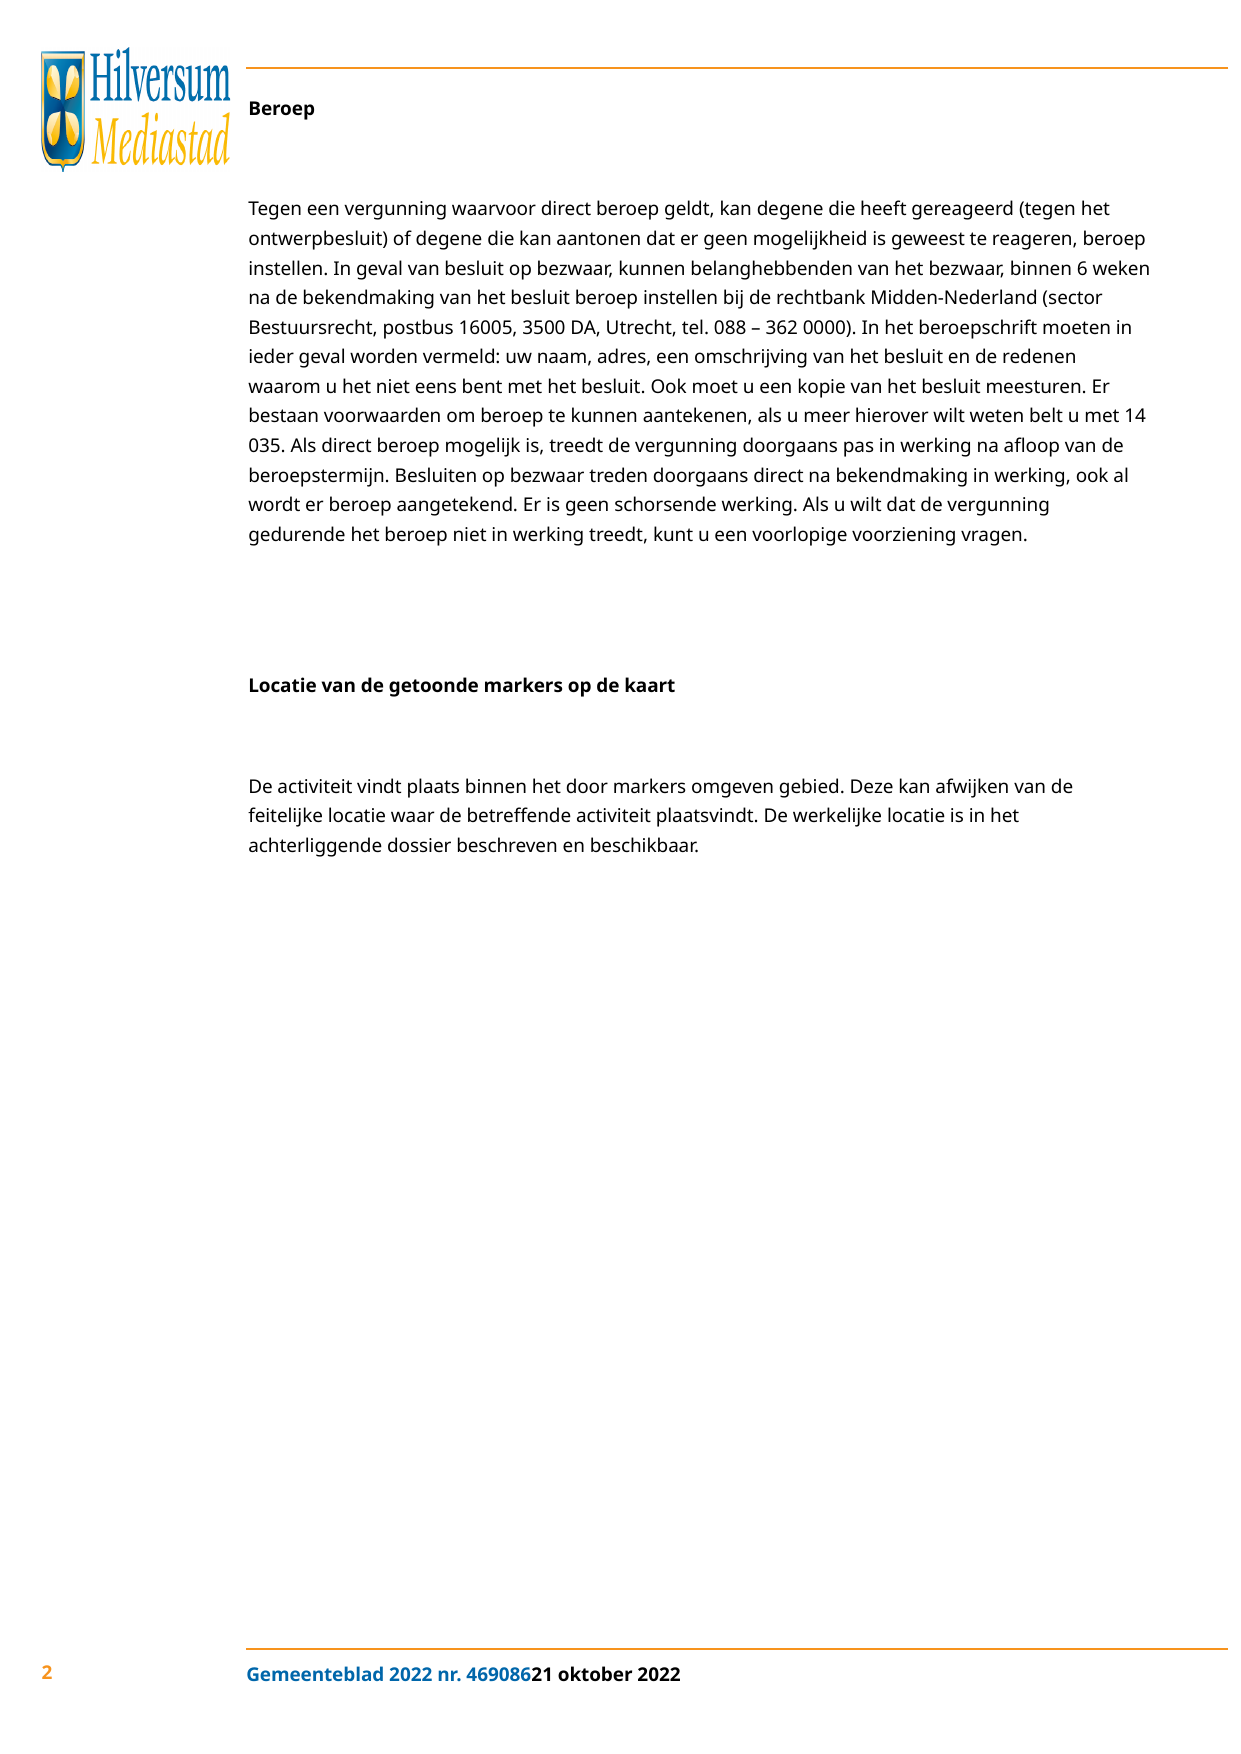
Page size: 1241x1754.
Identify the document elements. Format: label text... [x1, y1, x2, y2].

text Locatie van de getoonde markers op de kaart [248, 672, 1152, 698]
text De activiteit vindt plaats binnen het door markers omgeven gebied. Deze kan afwijken van de feitelijke locatie waar de betreffende activiteit plaatsvindt. De werkelijke locatie is in het achterliggende dossier beschreven en beschikbaar. [248, 773, 1152, 858]
text Tegen een vergunning waarvoor direct beroep geldt, kan degene die heeft gereageerd (tegen het ontwerpbesluit) of degene die kan aantonen dat er geen mogelijkheid is geweest te reageren, beroep instellen. In geval van besluit op bezwaar, kunnen belanghebbenden van het bezwaar, binnen 6 weken na de bekendmaking van het besluit beroep instellen bij de rechtbank Midden-Nederland (sector Bestuursrecht, postbus 16005, 3500 DA, Utrecht, tel. 088 – 362 0000). In het beroepschrift moeten in ieder geval worden vermeld: uw naam, adres, een omschrijving van het besluit en de redenen waarom u het niet eens bent met het besluit. Ook moet u een kopie van het besluit meesturen. Er bestaan voorwaarden om beroep te kunnen aantekenen, als u meer hierover wilt weten belt u met 14 035. Als direct beroep mogelijk is, treedt de vergunning doorgaans pas in werking na afloop van de beroepstermijn. Besluiten op bezwaar treden doorgaans direct na bekendmaking in werking, ook al wordt er beroep aangetekend. Er is geen schorsende werking. Als u wilt dat de vergunning gedurende het beroep niet in werking treedt, kunt u een voorlopige voorziening vragen. [248, 196, 1152, 547]
text Beroep [248, 95, 1152, 121]
picture [41, 47, 231, 172]
